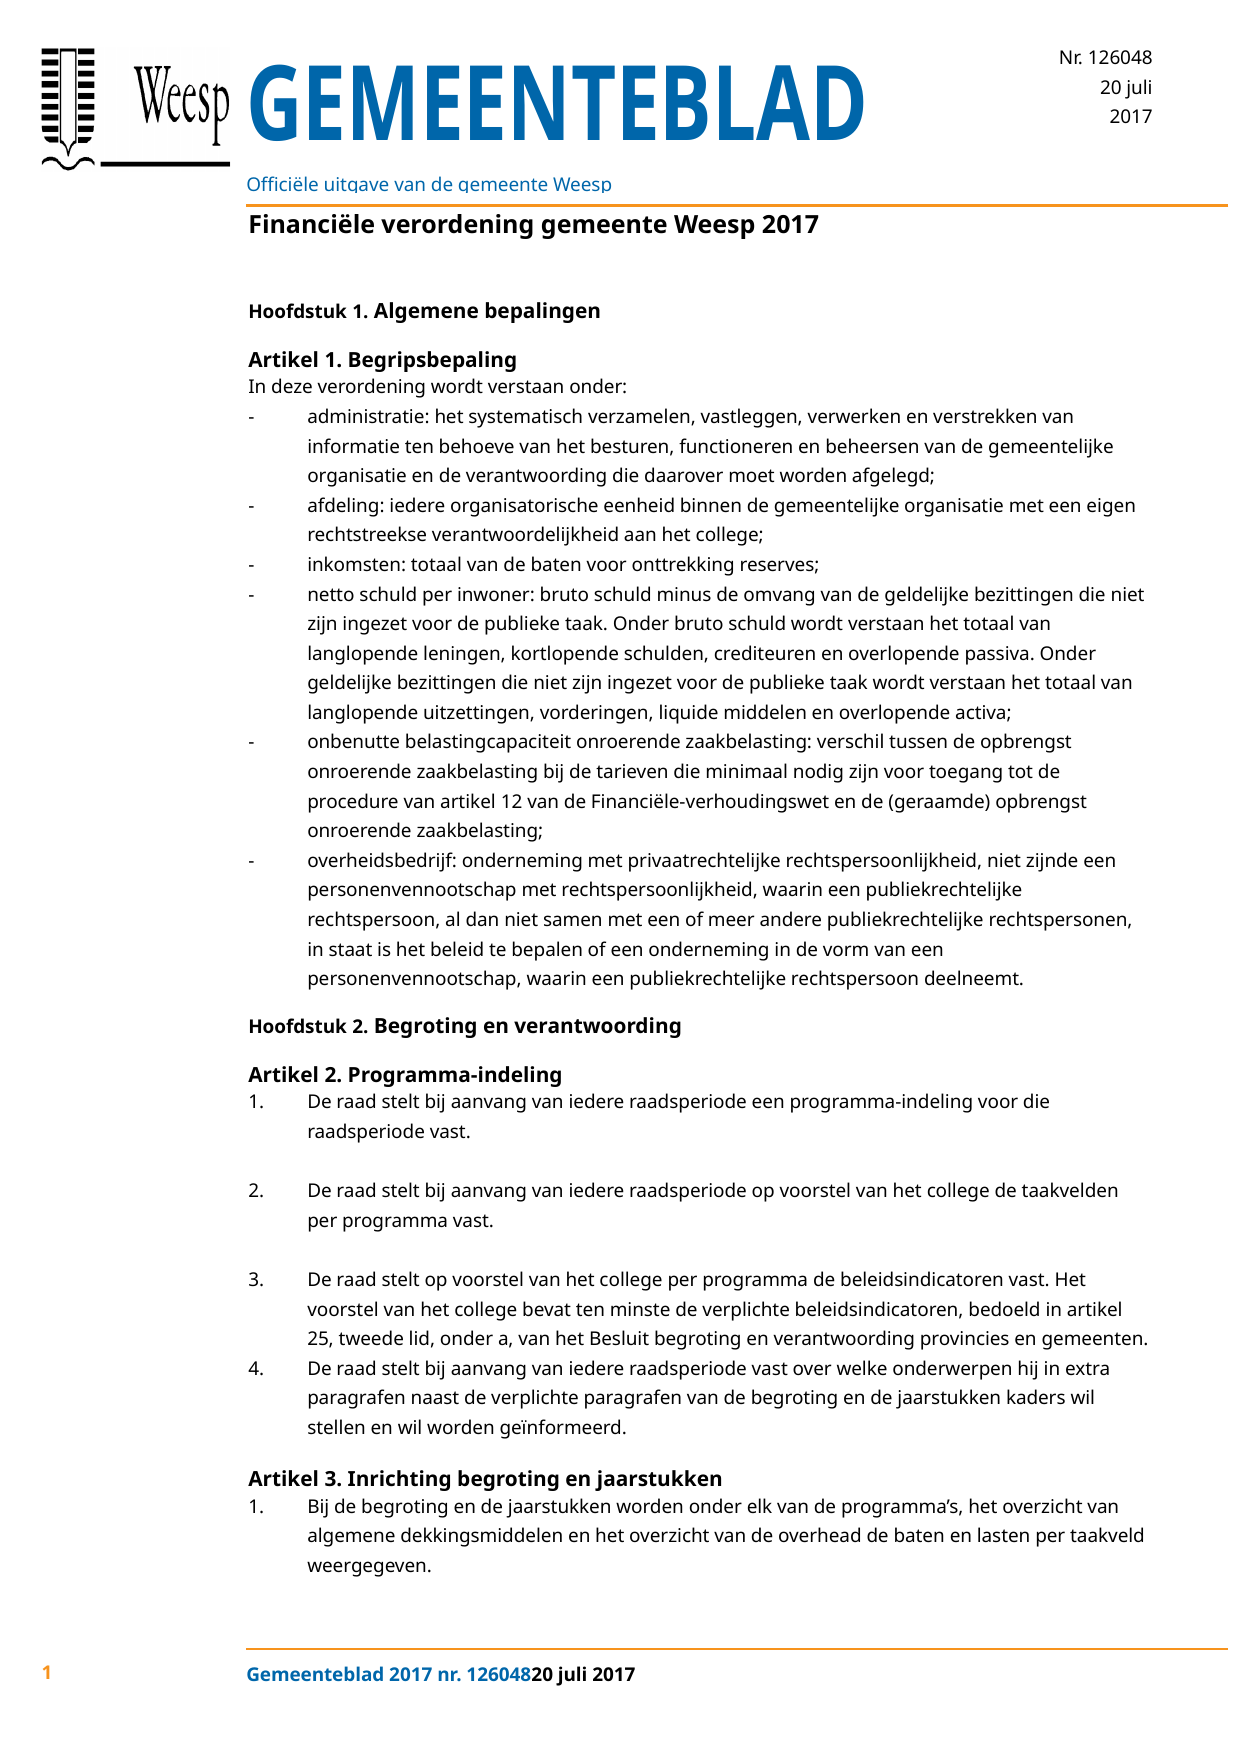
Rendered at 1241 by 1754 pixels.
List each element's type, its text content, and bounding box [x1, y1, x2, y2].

text Financiële verordening gemeente Weesp 2017 [248, 207, 1152, 241]
list De raad stelt op voorstel van het college per programma de beleidsindicatoren vast. Het voorstel van het college bevat ten minste de verplichte beleidsindicatoren, bedoeld in artikel 25, tweede lid, onder a, van het Besluit begroting en verantwoording provincies en gemeenten. [248, 1266, 1152, 1351]
list onbenutte belastingcapaciteit onroerende zaakbelasting: verschil tussen de opbrengst onroerende zaakbelasting bij de tarieven die minimaal nodig zijn voor toegang tot de procedure van artikel 12 van de Financiële-verhoudingswet en de (geraamde) opbrengst onroerende zaakbelasting; [248, 729, 1152, 843]
list De raad stelt bij aanvang van iedere raadsperiode op voorstel van het college de taakvelden per programma vast. [248, 1177, 1152, 1233]
list overheidsbedrijf: onderneming met privaatrechtelijke rechtspersoonlijkheid, niet zijnde een personenvennootschap met rechtspersoonlijkheid, waarin een publiekrechtelijke rechtspersoon, al dan niet samen met een of meer andere publiekrechtelijke rechtspersonen, in staat is het beleid te bepalen of een onderneming in de vorm van een personenvennootschap, waarin een publiekrechtelijke rechtspersoon deelneemt. [248, 847, 1152, 991]
text Artikel 3. Inrichting begroting en jaarstukken [248, 1464, 1152, 1493]
text Hoofdstuk 2. Begroting en verantwoording [248, 1011, 1152, 1039]
text Hoofdstuk 1. Algemene bepalingen [248, 296, 1152, 324]
list De raad stelt bij aanvang van iedere raadsperiode een programma-indeling voor die raadsperiode vast. [248, 1089, 1152, 1144]
text Artikel 1. Begripsbepaling [248, 345, 1152, 374]
list inkomsten: totaal van de baten voor onttrekking reserves; [248, 551, 1152, 577]
list netto schuld per inwoner: bruto schuld minus de omvang van de geldelijke bezittingen die niet zijn ingezet voor de publieke taak. Onder bruto schuld wordt verstaan het totaal van langlopende leningen, kortlopende schulden, crediteuren en overlopende passiva. Onder geldelijke bezittingen die niet zijn ingezet voor de publieke taak wordt verstaan het totaal van langlopende uitzettingen, vorderingen, liquide middelen en overlopende activa; [248, 581, 1152, 725]
text Artikel 2. Programma-indeling [248, 1060, 1152, 1089]
list administratie: het systematisch verzamelen, vastleggen, verwerken en verstrekken van informatie ten behoeve van het besturen, functioneren en beheersen van de gemeentelijke organisatie en de verantwoording die daarover moet worden afgelegd; [248, 403, 1152, 488]
text In deze verordening wordt verstaan onder: [248, 374, 1152, 399]
list De raad stelt bij aanvang van iedere raadsperiode vast over welke onderwerpen hij in extra paragrafen naast de verplichte paragrafen van de begroting en de jaarstukken kaders wil stellen en wil worden geïnformeerd. [248, 1355, 1152, 1440]
list afdeling: iedere organisatorische eenheid binnen de gemeentelijke organisatie met een eigen rechtstreekse verantwoordelijkheid aan het college; [248, 492, 1152, 547]
picture [41, 47, 231, 172]
list Bij de begroting en de jaarstukken worden onder elk van de programma’s, het overzicht van algemene dekkingsmiddelen en het overzicht van de overhead de baten en lasten per taakveld weergegeven. [248, 1493, 1152, 1578]
